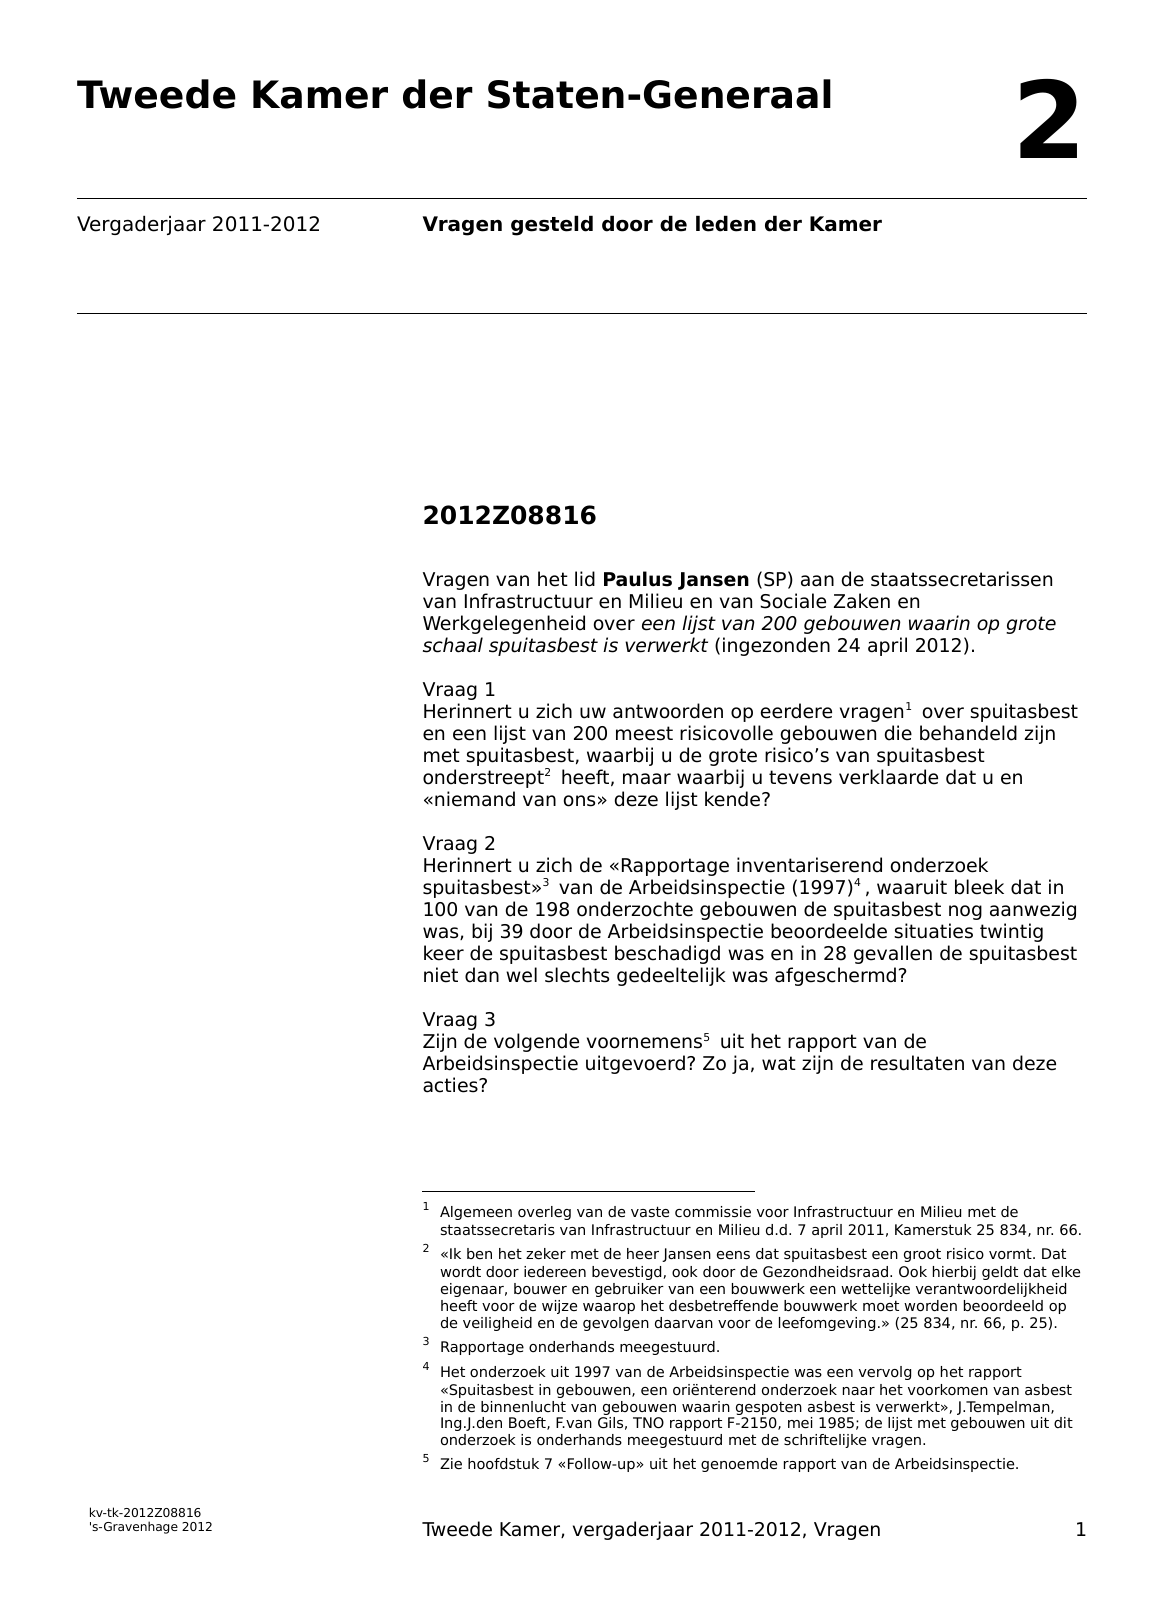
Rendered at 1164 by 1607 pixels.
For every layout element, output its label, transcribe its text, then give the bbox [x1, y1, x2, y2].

table_cell Vragen gesteld door de leden der Kamer [422, 199, 1087, 313]
text Zijn de volgende voornemens uit het rapport van de Arbeidsinspectie uitgevoerd? Zo ja, wat zijn de resultaten van deze acties? [422, 1031, 1087, 1097]
table_header Tweede Kamer der Staten-Generaal [77, 59, 886, 198]
table_header 2 [886, 59, 1087, 198]
text Herinnert u zich de «Rapportage inventariserend onderzoek spuitasbest» van de Arbeidsinspectie (1997), waaruit bleek dat in 100 van de 198 onderzochte gebouwen de spuitasbest nog aanwezig was, bij 39 door de Arbeidsinspectie beoordeelde situaties twintig keer de spuitasbest beschadigd was en in 28 gevallen de spuitasbest niet dan wel slechts gedeeltelijk was afgeschermd? [422, 855, 1087, 987]
text Rapportage onderhands meegestuurd. [422, 1335, 1087, 1357]
text kv-tk-2012Z08816 [88, 1506, 323, 1520]
text Herinnert u zich uw antwoorden op eerdere vragen over spuitasbest en een lijst van 200 meest risicovolle gebouwen die behandeld zijn met spuitasbest, waarbij u de grote risico’s van spuitasbest onderstreept heeft, maar waarbij u tevens verklaarde dat u en «niemand van ons» deze lijst kende? [422, 701, 1087, 811]
text Zie hoofdstuk 7 «Follow-up» uit het genoemde rapport van de Arbeidsinspectie. [422, 1452, 1087, 1474]
text «Ik ben het zeker met de heer Jansen eens dat spuitasbest een groot risico vormt. Dat wordt door iedereen bevestigd, ook door de Gezondheidsraad. Ook hierbij geldt dat elke eigenaar, bouwer en gebruiker van een bouwwerk een wettelijke verantwoordelijkheid heeft voor de wijze waarop het desbetreffende bouwwerk moet worden beoordeeld op de veiligheid en de gevolgen daarvan voor de leefomgeving.» (25 834, nr. 66, p. 25). [422, 1242, 1087, 1332]
text Vraag 2 [422, 833, 1087, 855]
text Algemeen overleg van de vaste commissie voor Infrastructuur en Milieu met de staatssecretaris van Infrastructuur en Milieu d.d. 7 april 2011, Kamerstuk 25 834, nr. 66. [422, 1200, 1087, 1239]
text Vragen van het lid Paulus Jansen (SP) aan de staatssecretarissen van Infrastructuur en Milieu en van Sociale Zaken en Werkgelegenheid over een lijst van 200 gebouwen waarin op grote schaal spuitasbest is verwerkt (ingezonden 24 april 2012). [422, 569, 1087, 657]
text Vraag 3 [422, 1009, 1087, 1031]
table_cell Vergaderjaar 2011-2012 [77, 199, 422, 313]
text Het onderzoek uit 1997 van de Arbeidsinspectie was een vervolg op het rapport «Spuitasbest in gebouwen, een oriënterend onderzoek naar het voorkomen van asbest in de binnenlucht van gebouwen waarin gespoten asbest is verwerkt», J.Tempelman, Ing.J.den Boeft, F.van Gils, TNO rapport F-2150, mei 1985; de lijst met gebouwen uit dit onderzoek is onderhands meegestuurd met de schriftelijke vragen. [422, 1360, 1087, 1449]
text Vraag 1 [422, 679, 1087, 701]
text 2012Z08816 [422, 501, 1087, 531]
text 's-Gravenhage 2012 [88, 1520, 323, 1534]
